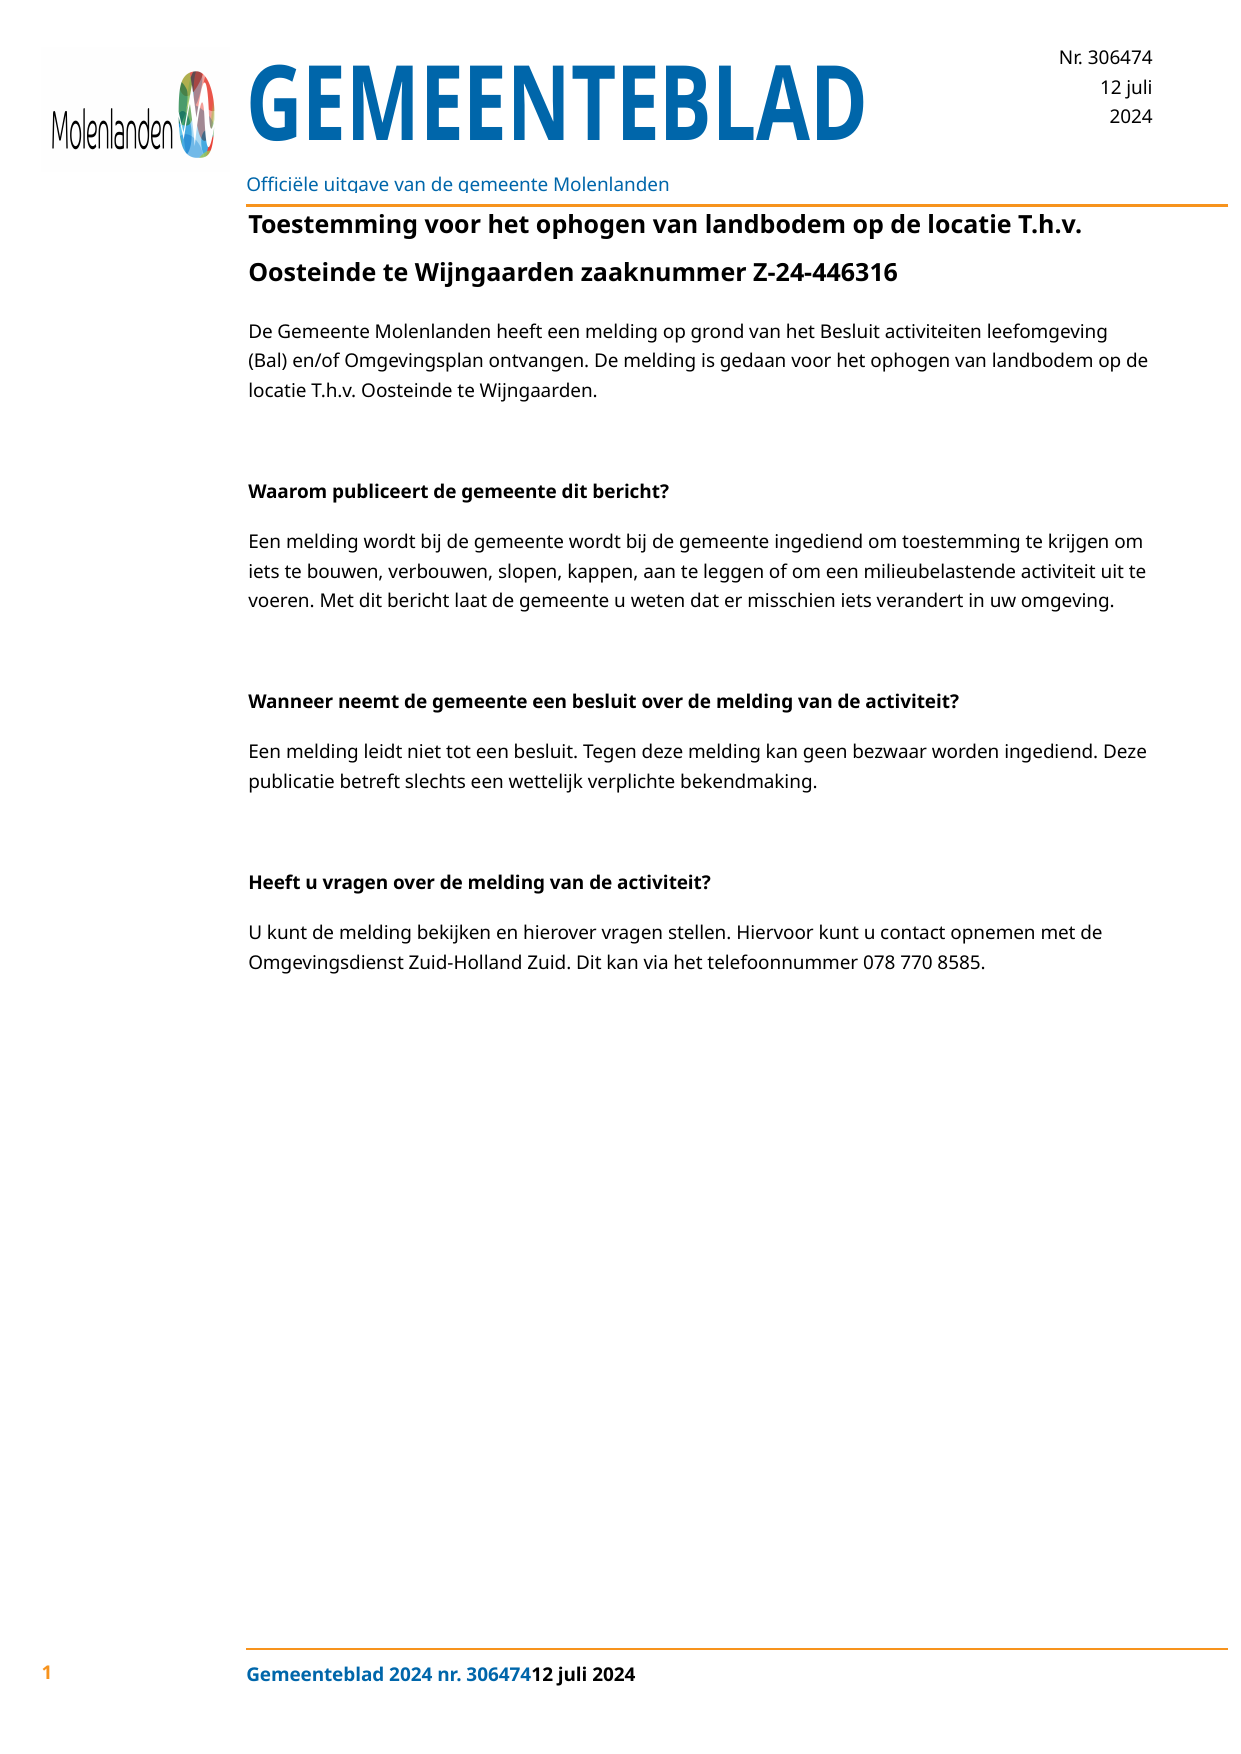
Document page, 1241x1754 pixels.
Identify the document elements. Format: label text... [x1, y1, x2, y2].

text U kunt de melding bekijken en hierover vragen stellen. Hiervoor kunt u contact opnemen met de Omgevingsdienst Zuid-Holland Zuid. Dit kan via het telefoonnummer 078 770 8585. [248, 919, 1152, 975]
text Wanneer neemt de gemeente een besluit over de melding van de activiteit? [248, 688, 1152, 714]
text Toestemming voor het ophogen van landbodem op de locatie T.h.v. Oosteinde te Wijngaarden zaaknummer Z-24-446316 [248, 207, 1152, 288]
picture [41, 47, 231, 172]
text De Gemeente Molenlanden heeft een melding op grond van het Besluit activiteiten leefomgeving (Bal) en/of Omgevingsplan ontvangen. De melding is gedaan voor het ophogen van landbodem op de locatie T.h.v. Oosteinde te Wijngaarden. [248, 318, 1152, 403]
text Een melding wordt bij de gemeente wordt bij de gemeente ingediend om toestemming te krijgen om iets te bouwen, verbouwen, slopen, kappen, aan te leggen of om een milieubelastende activiteit uit te voeren. Met dit bericht laat de gemeente u weten dat er misschien iets verandert in uw omgeving. [248, 528, 1152, 613]
text Heeft u vragen over de melding van de activiteit? [248, 869, 1152, 895]
text Een melding leidt niet tot een besluit. Tegen deze melding kan geen bezwaar worden ingediend. Deze publicatie betreft slechts een wettelijk verplichte bekendmaking. [248, 739, 1152, 794]
text Waarom publiceert de gemeente dit bericht? [248, 478, 1152, 504]
